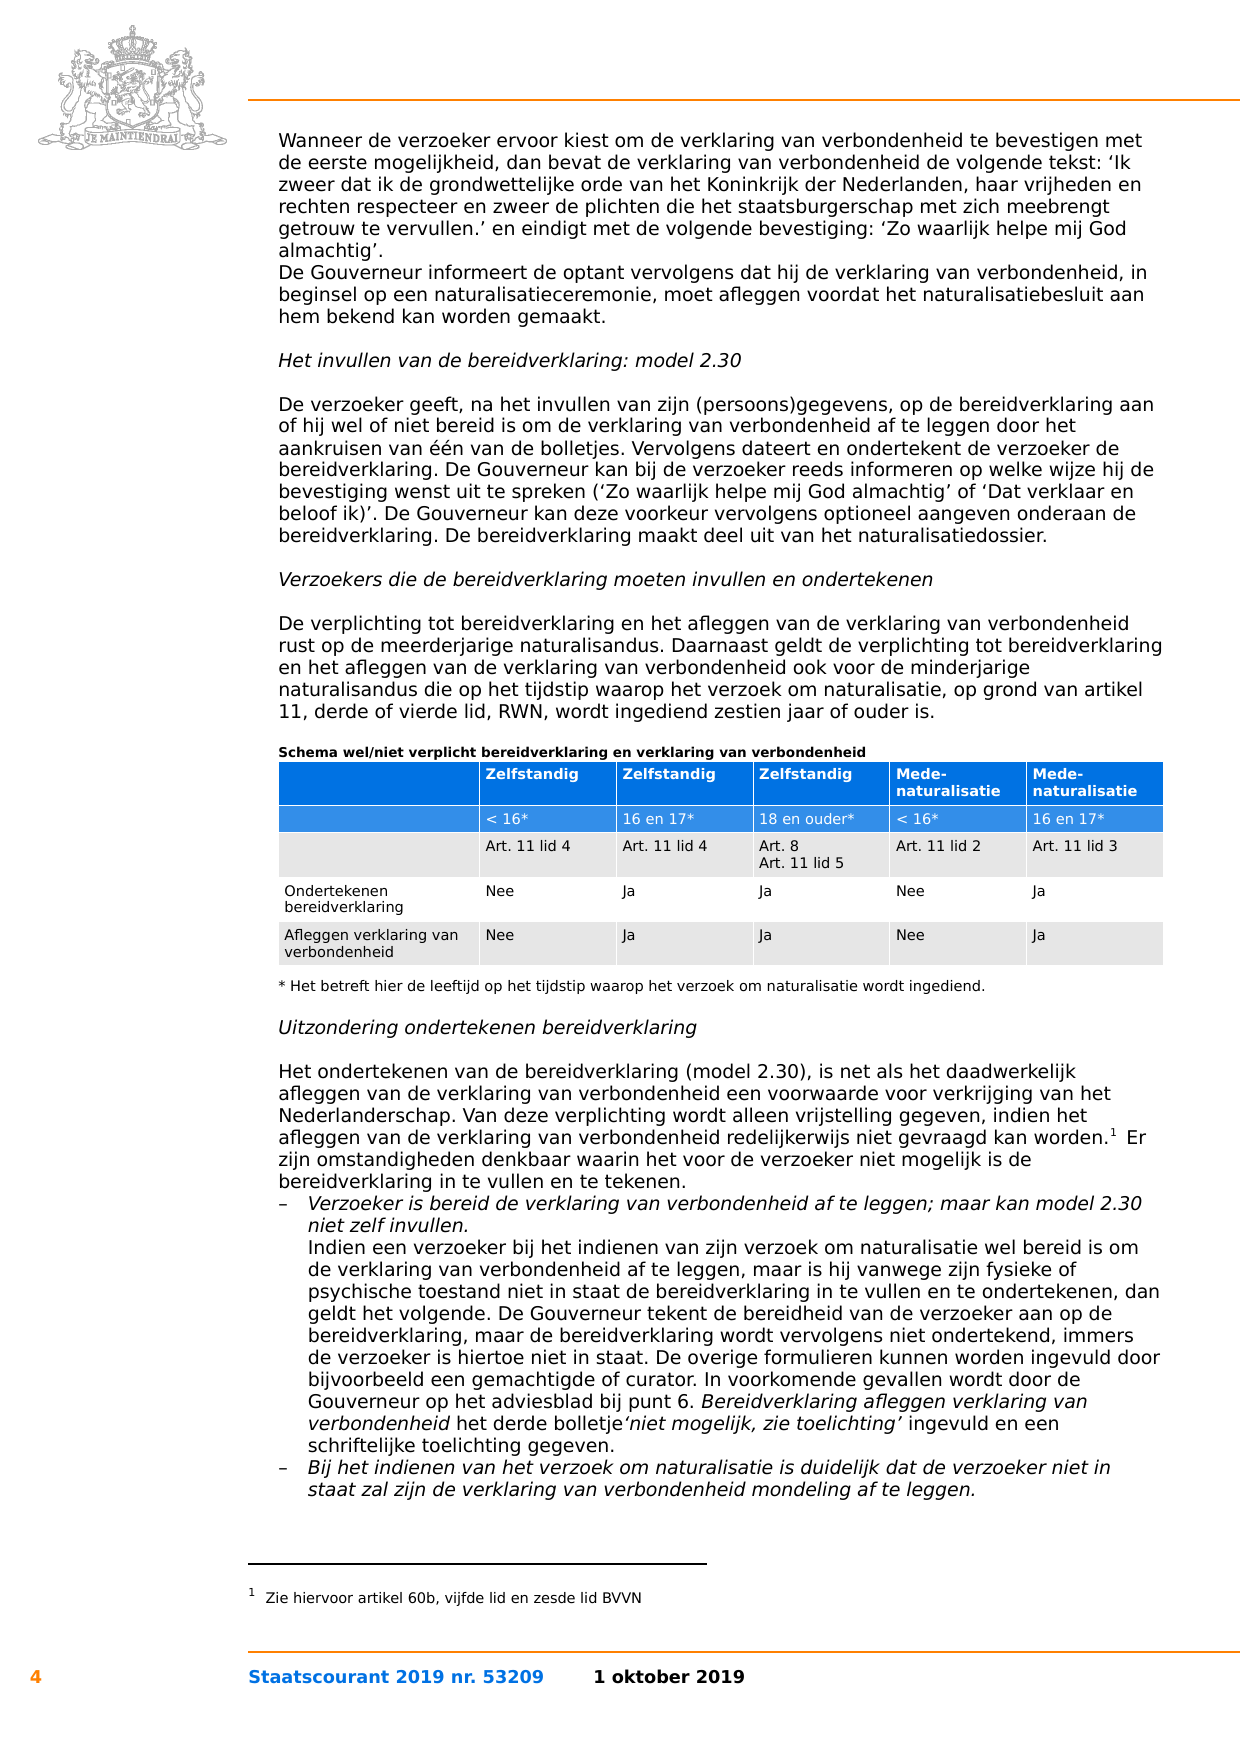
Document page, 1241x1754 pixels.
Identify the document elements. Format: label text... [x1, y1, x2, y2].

table_cell Art. 11 lid 2 [890, 833, 1026, 877]
table_cell Ja [754, 922, 889, 965]
table_cell * Het betreft hier de leeftijd op het tijdstip waarop het verzoek om naturalisatie wordt ingediend. [278, 966, 1163, 995]
table_cell Art. 8 Art. 11 lid 5 [754, 833, 889, 877]
picture [38, 25, 227, 150]
table_cell Ondertekenen bereidverklaring [279, 878, 479, 921]
table_cell Zelfstandig [617, 762, 753, 805]
table_cell 18 en ouder* [754, 806, 889, 832]
table_header Schema wel/niet verplicht bereidverklaring en verklaring van verbondenheid [278, 745, 1163, 761]
table_cell Zelfstandig [480, 762, 616, 805]
table_cell [279, 762, 479, 805]
table_cell Ja [1027, 922, 1163, 965]
table_cell Ja [1027, 878, 1163, 921]
table_cell Art. 11 lid 4 [480, 833, 616, 877]
table_cell Zelfstandig [754, 762, 889, 805]
table_cell [279, 833, 479, 877]
table_cell Nee [890, 922, 1026, 965]
table_cell Afleggen verklaring van verbondenheid [279, 922, 479, 965]
text – Verzoeker is bereid de verklaring van verbondenheid af te leggen; maar kan model 2.30 niet zelf invullen. [278, 1193, 1163, 1237]
table_cell 16 en 17* [1027, 806, 1163, 832]
table_cell Nee [890, 878, 1026, 921]
table_cell Art. 11 lid 4 [617, 833, 753, 877]
table_cell Nee [480, 878, 616, 921]
text Zie hiervoor artikel 60b, vijfde lid en zesde lid BVVN [248, 1586, 1163, 1608]
text – Bij het indienen van het verzoek om naturalisatie is duidelijk dat de verzoeker niet in staat zal zijn de verklaring van verbondenheid mondeling af te leggen. [278, 1457, 1163, 1501]
table_cell Mede- naturalisatie [890, 762, 1026, 805]
text Indien een verzoeker bij het indienen van zijn verzoek om naturalisatie wel bereid is om de verklaring van verbondenheid af te leggen, maar is hij vanwege zijn fysieke of psychische toestand niet in staat de bereidverklaring in te vullen en te ondertekenen, dan geldt het volgende. De Gouverneur tekent de bereidheid van de verzoeker aan op de bereidverklaring, maar de bereidverklaring wordt vervolgens niet ondertekend, immers de verzoeker is hiertoe niet in staat. De overige formulieren kunnen worden ingevuld door bijvoorbeeld een gemachtigde of curator. In voorkomende gevallen wordt door de Gouverneur op het adviesblad bij punt 6. Bereidverklaring afleggen verklaring van verbondenheid het derde bolletje‘niet mogelijk, zie toelichting’ ingevuld en een schriftelijke toelichting gegeven. [308, 1237, 1163, 1457]
table_cell Mede- naturalisatie [1027, 762, 1163, 805]
table_cell Nee [480, 922, 616, 965]
text Het ondertekenen van de bereidverklaring (model 2.30), is net als het daadwerkelijk afleggen van de verklaring van verbondenheid een voorwaarde voor verkrijging van het Nederlanderschap. Van deze verplichting wordt alleen vrijstelling gegeven, indien het afleggen van de verklaring van verbondenheid redelijkerwijs niet gevraagd kan worden. Er zijn omstandigheden denkbaar waarin het voor de verzoeker niet mogelijk is de bereidverklaring in te vullen en te tekenen. [278, 1061, 1163, 1193]
table_cell [279, 806, 479, 832]
table_cell Ja [617, 878, 753, 921]
text Wanneer de verzoeker ervoor kiest om de verklaring van verbondenheid te bevestigen met de eerste mogelijkheid, dan bevat de verklaring van verbondenheid de volgende tekst: ‘Ik zweer dat ik de grondwettelijke orde van het Koninkrijk der Nederlanden, haar vrijheden en rechten respecteer en zweer de plichten die het staatsburgerschap met zich meebrengt getrouw te vervullen.’ en eindigt met de volgende bevestiging: ‘Zo waarlijk helpe mij God almachtig’. [278, 130, 1163, 262]
table_cell 16 en 17* [617, 806, 753, 832]
subtitle Verzoekers die de bereidverklaring moeten invullen en ondertekenen [278, 569, 1163, 591]
subtitle Uitzondering ondertekenen bereidverklaring [278, 1017, 1163, 1039]
table_cell Art. 11 lid 3 [1027, 833, 1163, 877]
subtitle Het invullen van de bereidverklaring: model 2.30 [278, 349, 1163, 372]
table_cell Ja [754, 878, 889, 921]
text De verplichting tot bereidverklaring en het afleggen van de verklaring van verbondenheid rust op de meerderjarige naturalisandus. Daarnaast geldt de verplichting tot bereidverklaring en het afleggen van de verklaring van verbondenheid ook voor de minderjarige naturalisandus die op het tijdstip waarop het verzoek om naturalisatie, op grond van artikel 11, derde of vierde lid, RWN, wordt ingediend zestien jaar of ouder is. [278, 613, 1163, 723]
text De Gouverneur informeert de optant vervolgens dat hij de verklaring van verbondenheid, in beginsel op een naturalisatieceremonie, moet afleggen voordat het naturalisatiebesluit aan hem bekend kan worden gemaakt. [278, 262, 1163, 328]
table_cell < 16* [890, 806, 1026, 832]
table_cell Ja [617, 922, 753, 965]
table_cell < 16* [480, 806, 616, 832]
text De verzoeker geeft, na het invullen van zijn (persoons)gegevens, op de bereidverklaring aan of hij wel of niet bereid is om de verklaring van verbondenheid af te leggen door het aankruisen van één van de bolletjes. Vervolgens dateert en ondertekent de verzoeker de bereidverklaring. De Gouverneur kan bij de verzoeker reeds informeren op welke wijze hij de bevestiging wenst uit te spreken (‘Zo waarlijk helpe mij God almachtig’ of ‘Dat verklaar en beloof ik)’. De Gouverneur kan deze voorkeur vervolgens optioneel aangeven onderaan de bereidverklaring. De bereidverklaring maakt deel uit van het naturalisatiedossier. [278, 393, 1163, 547]
